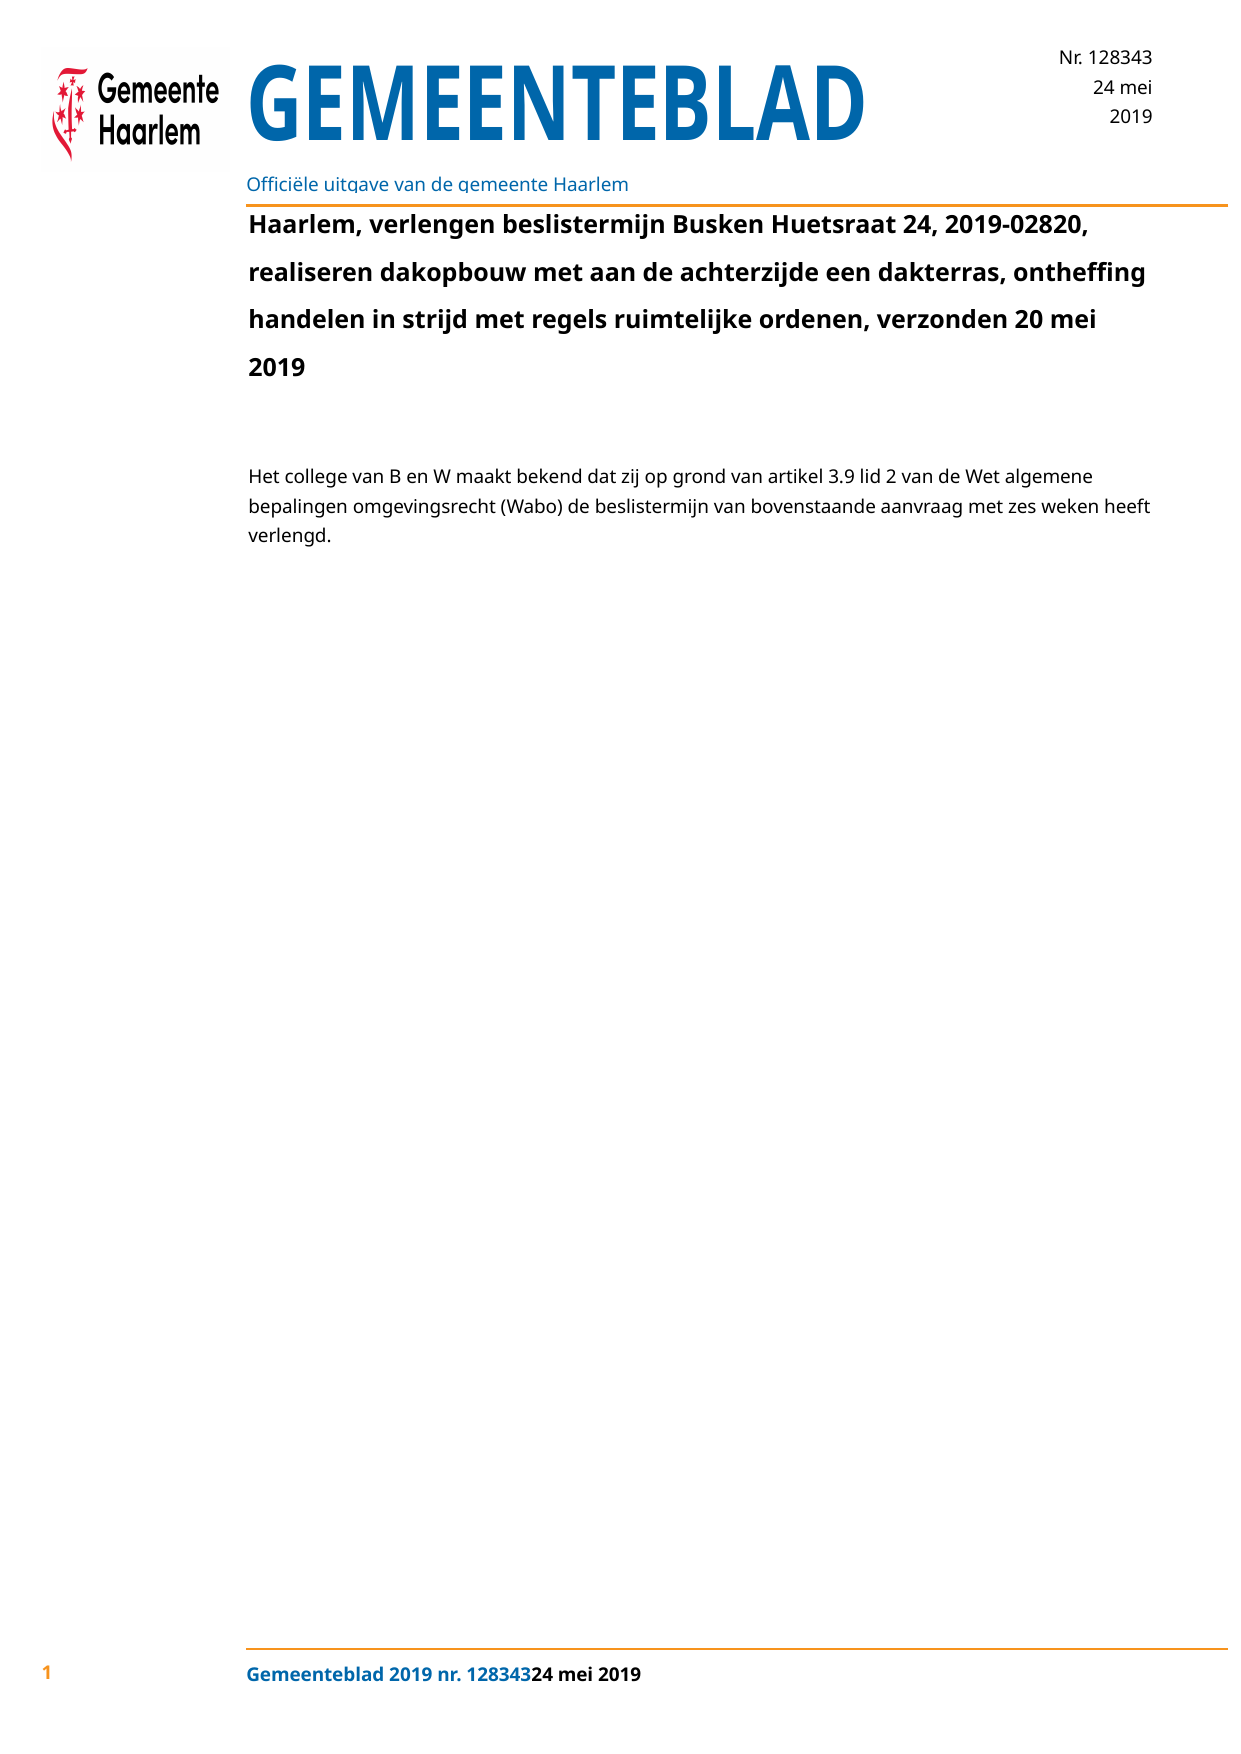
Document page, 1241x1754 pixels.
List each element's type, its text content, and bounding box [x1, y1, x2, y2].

picture [41, 47, 231, 172]
text Haarlem, verlengen beslistermijn Busken Huetsraat 24, 2019-02820, realiseren dakopbouw met aan de achterzijde een dakterras, ontheffing handelen in strijd met regels ruimtelijke ordenen, verzonden 20 mei 2019 [248, 207, 1152, 384]
text Het college van B en W maakt bekend dat zij op grond van artikel 3.9 lid 2 van de Wet algemene bepalingen omgevingsrecht (Wabo) de beslistermijn van bovenstaande aanvraag met zes weken heeft verlengd. [248, 463, 1152, 548]
